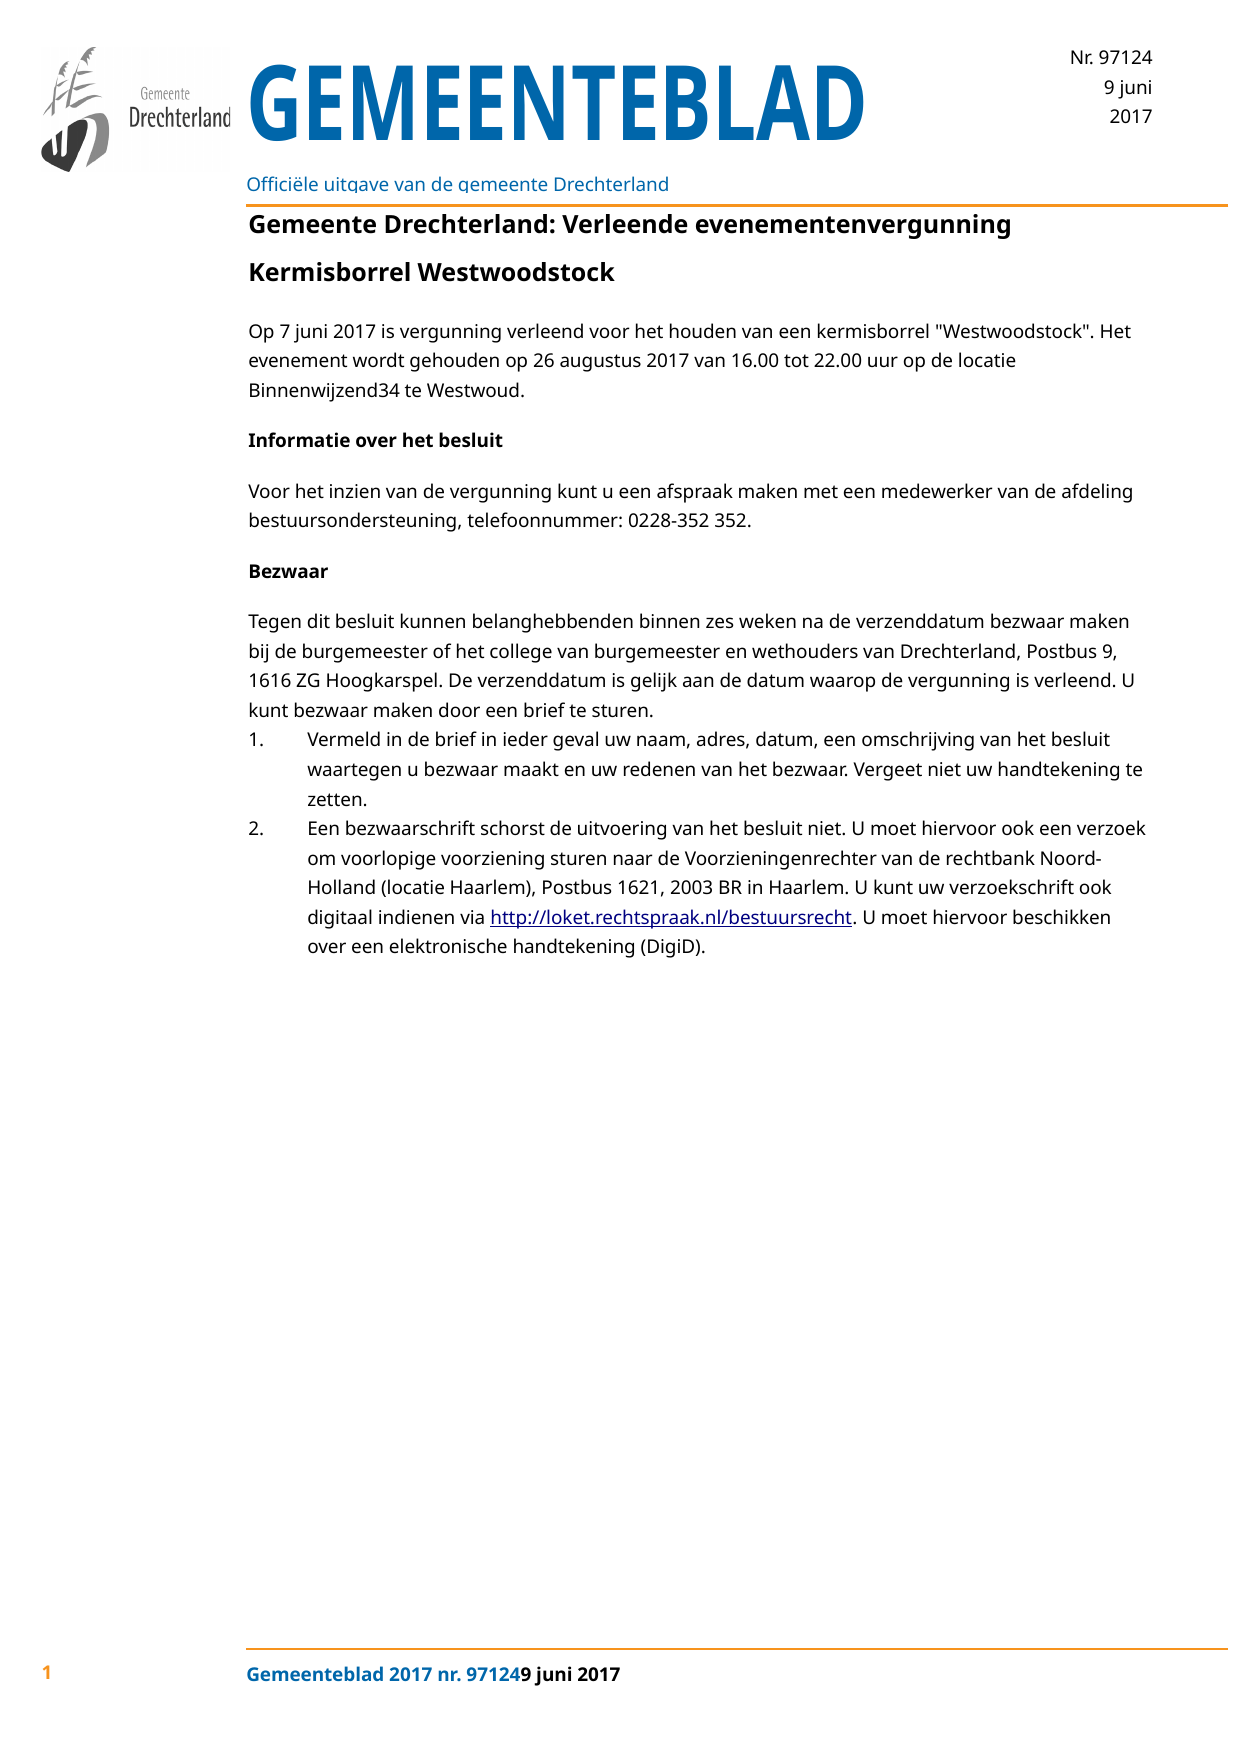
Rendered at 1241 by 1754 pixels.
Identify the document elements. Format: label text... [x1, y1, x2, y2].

text Bezwaar [248, 558, 1152, 584]
list Een bezwaarschrift schorst de uitvoering van het besluit niet. U moet hiervoor ook een verzoek om voorlopige voorziening sturen naar de Voorzieningenrechter van de rechtbank Noord-Holland (locatie Haarlem), Postbus 1621, 2003 BR in Haarlem. U kunt uw verzoekschrift ook digitaal indienen via http://loket.rechtspraak.nl/bestuursrecht. U moet hiervoor beschikken over een elektronische handtekening (DigiD). [248, 815, 1152, 959]
text Informatie over het besluit [248, 427, 1152, 453]
picture [41, 47, 231, 172]
text Voor het inzien van de vergunning kunt u een afspraak maken met een medewerker van de afdeling bestuursondersteuning, telefoonnummer: 0228-352 352. [248, 478, 1152, 533]
text Op 7 juni 2017 is vergunning verleend voor het houden van een kermisborrel "Westwoodstock". Het evenement wordt gehouden op 26 augustus 2017 van 16.00 tot 22.00 uur op de locatie Binnenwijzend34 te Westwoud. [248, 318, 1152, 403]
text Gemeente Drechterland: Verleende evenementenvergunning Kermisborrel Westwoodstock [248, 207, 1152, 288]
text Tegen dit besluit kunnen belanghebbenden binnen zes weken na de verzenddatum bezwaar maken bij de burgemeester of het college van burgemeester en wethouders van Drechterland, Postbus 9, 1616 ZG Hoogkarspel. De verzenddatum is gelijk aan de datum waarop de vergunning is verleend. U kunt bezwaar maken door een brief te sturen. [248, 608, 1152, 723]
list Vermeld in de brief in ieder geval uw naam, adres, datum, een omschrijving van het besluit waartegen u bezwaar maakt en uw redenen van het bezwaar. Vergeet niet uw handtekening te zetten. [248, 727, 1152, 812]
